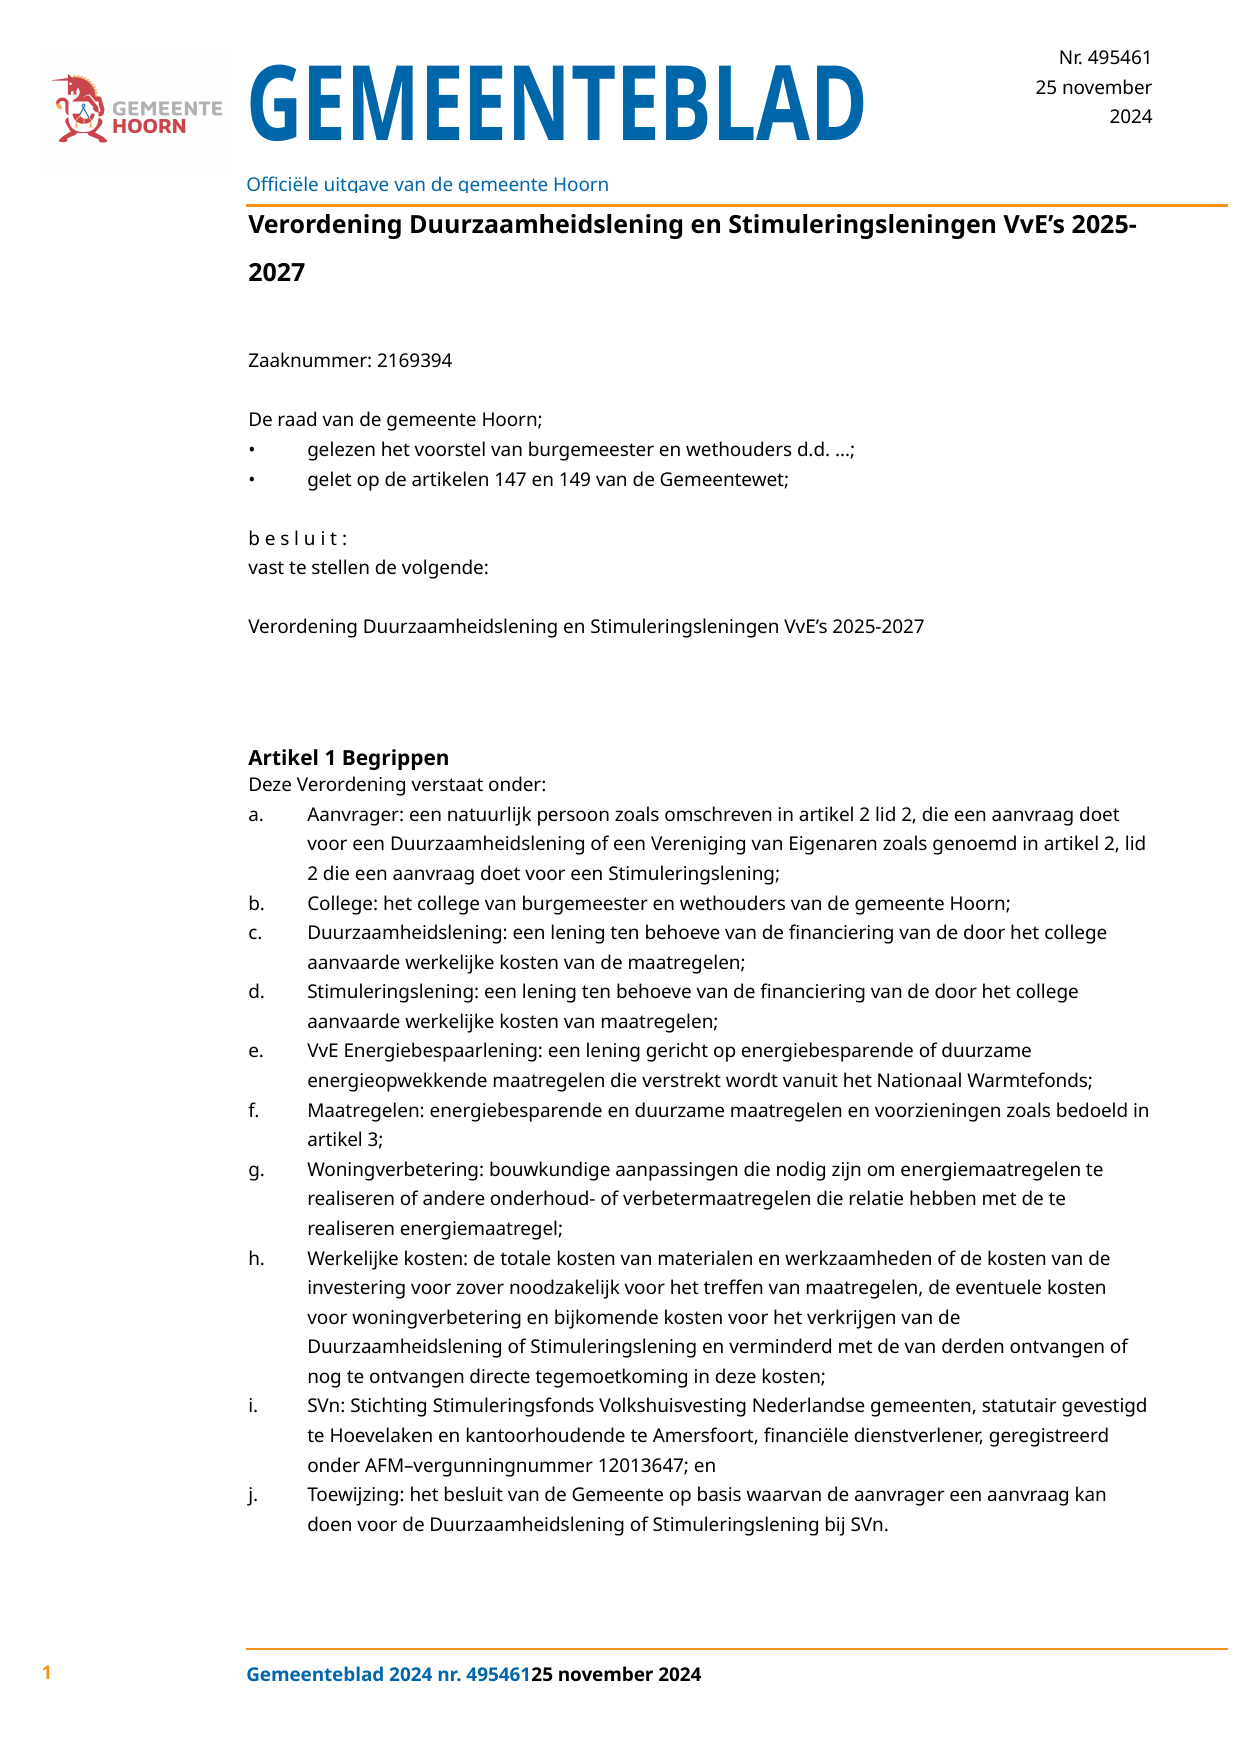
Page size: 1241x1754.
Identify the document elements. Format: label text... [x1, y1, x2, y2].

list Duurzaamheidslening: een lening ten behoeve van de financiering van de door het college aanvaarde werkelijke kosten van de maatregelen; [248, 919, 1152, 975]
text Verordening Duurzaamheidslening en Stimuleringsleningen VvE’s 2025-2027 [248, 207, 1152, 288]
list VvE Energiebespaarlening: een lening gericht op energiebesparende of duurzame energieopwekkende maatregelen die verstrekt wordt vanuit het Nationaal Warmtefonds; [248, 1038, 1152, 1093]
list Aanvrager: een natuurlijk persoon zoals omschreven in artikel 2 lid 2, die een aanvraag doet voor een Duurzaamheidslening of een Vereniging van Eigenaren zoals genoemd in artikel 2, lid 2 die een aanvraag doet voor een Stimuleringslening; [248, 801, 1152, 886]
picture [41, 47, 231, 172]
list College: het college van burgemeester en wethouders van de gemeente Hoorn; [248, 890, 1152, 916]
text b e s l u i t : [248, 525, 1152, 551]
list Toewijzing: het besluit van de Gemeente op basis waarvan de aanvrager een aanvraag kan doen voor de Duurzaamheidslening of Stimuleringslening bij SVn. [248, 1481, 1152, 1537]
list gelet op de artikelen 147 en 149 van de Gemeentewet; [248, 466, 1152, 492]
list Maatregelen: energiebesparende en duurzame maatregelen en voorzieningen zoals bedoeld in artikel 3; [248, 1097, 1152, 1152]
list Woningverbetering: bouwkundige aanpassingen die nodig zijn om energiemaatregelen te realiseren of andere onderhoud- of verbetermaatregelen die relatie hebben met de te realiseren energiemaatregel; [248, 1156, 1152, 1241]
list Werkelijke kosten: de totale kosten van materialen en werkzaamheden of de kosten van de investering voor zover noodzakelijk voor het treffen van maatregelen, de eventuele kosten voor woningverbetering en bijkomende kosten voor het verkrijgen van de Duurzaamheidslening of Stimuleringslening en verminderd met de van derden ontvangen of nog te ontvangen directe tegemoetkoming in deze kosten; [248, 1245, 1152, 1389]
text De raad van de gemeente Hoorn; [248, 407, 1152, 432]
list gelezen het voorstel van burgemeester en wethouders d.d. …; [248, 436, 1152, 462]
list SVn: Stichting Stimuleringsfonds Volkshuisvesting Nederlandse gemeenten, statutair gevestigd te Hoevelaken en kantoorhoudende te Amersfoort, financiële dienstverlener, geregistreerd onder AFM–vergunningnummer 12013647; en [248, 1393, 1152, 1478]
list Stimuleringslening: een lening ten behoeve van de financiering van de door het college aanvaarde werkelijke kosten van maatregelen; [248, 978, 1152, 1034]
text Deze Verordening verstaat onder: [248, 771, 1152, 797]
text Verordening Duurzaamheidslening en Stimuleringsleningen VvE’s 2025-2027 [248, 614, 1152, 639]
text Artikel 1 Begrippen [248, 743, 1152, 771]
text Zaaknummer: 2169394 [248, 347, 1152, 373]
text vast te stellen de volgende: [248, 554, 1152, 580]
